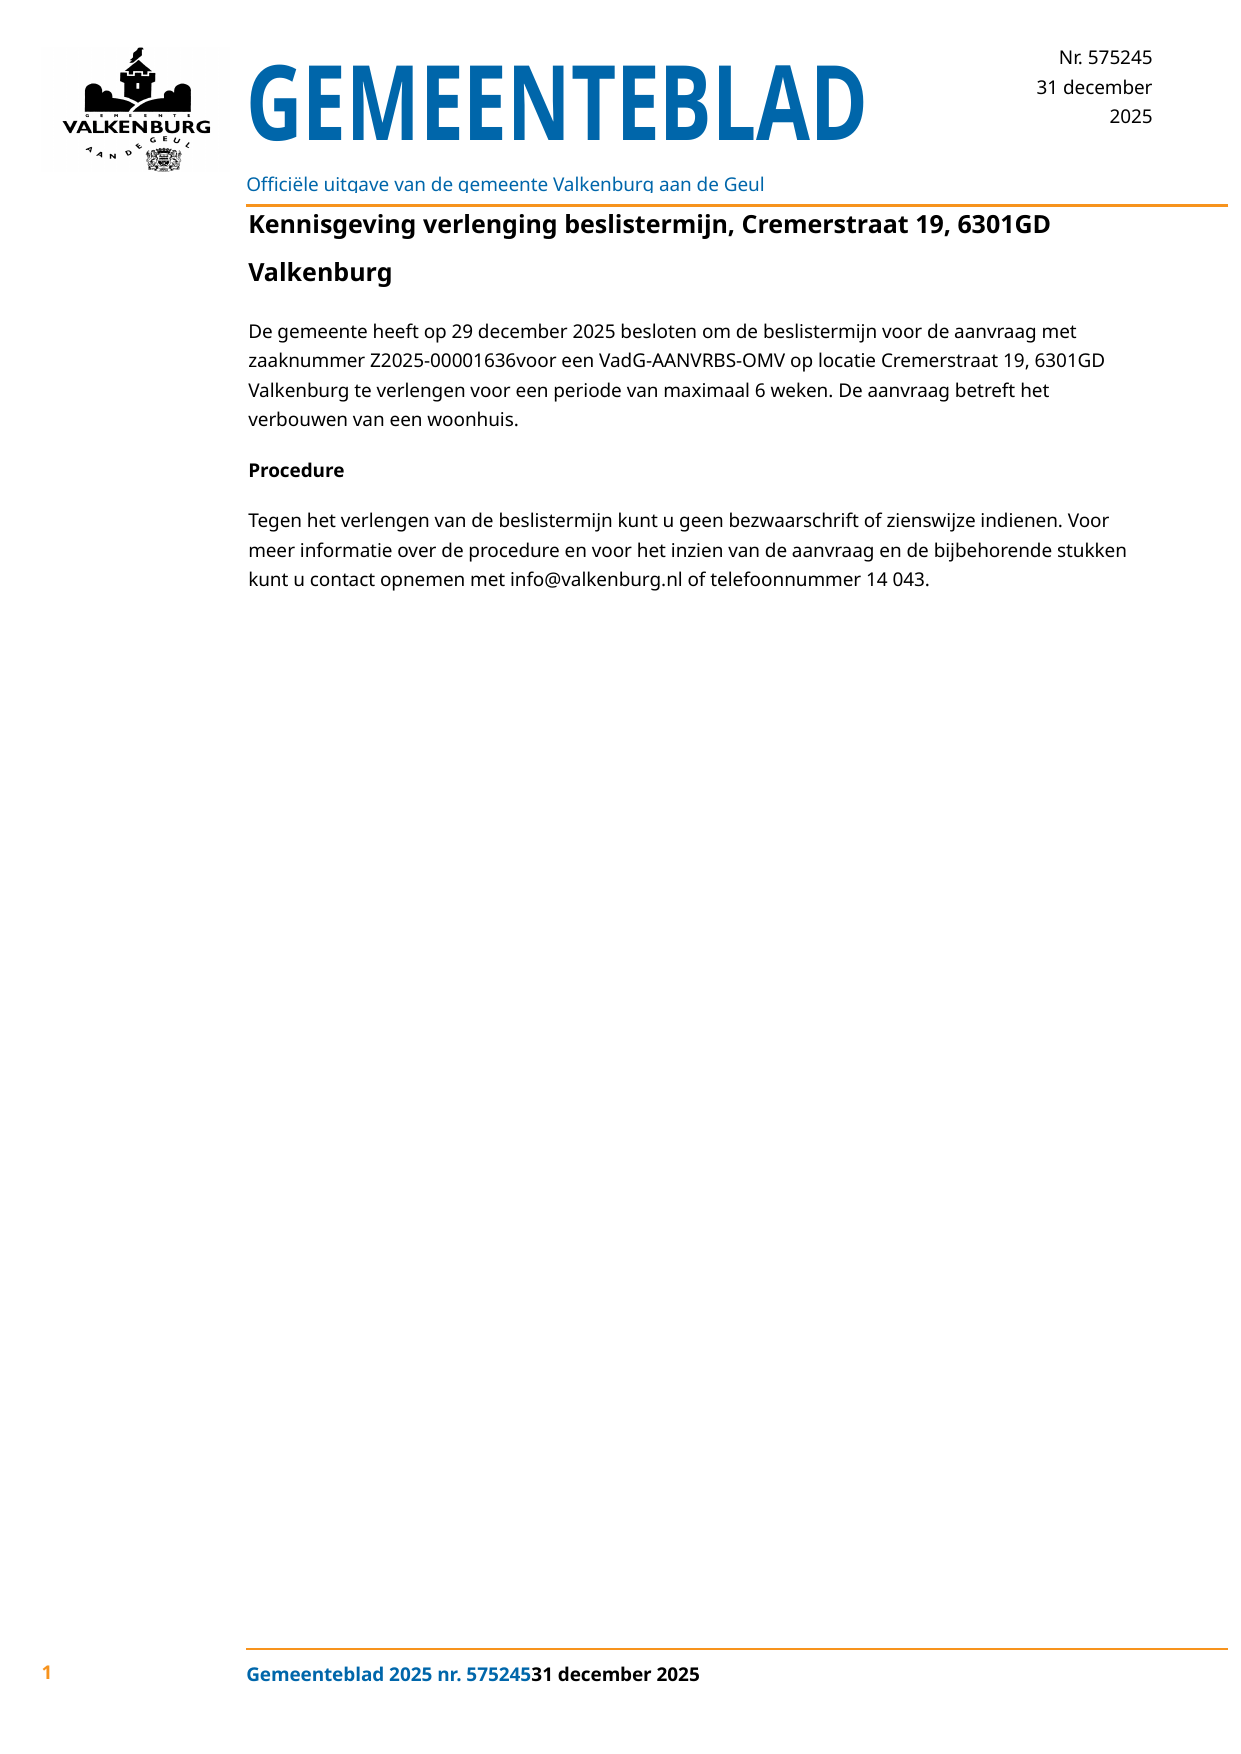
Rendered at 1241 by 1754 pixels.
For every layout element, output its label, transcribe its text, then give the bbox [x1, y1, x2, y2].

text Procedure [248, 457, 1152, 483]
picture [41, 47, 231, 172]
text Tegen het verlengen van de beslistermijn kunt u geen bezwaarschrift of zienswijze indienen. Voor meer informatie over de procedure en voor het inzien van de aanvraag en de bijbehorende stukken kunt u contact opnemen met info@valkenburg.nl of telefoonnummer 14 043. [248, 507, 1152, 592]
text Kennisgeving verlenging beslistermijn, Cremerstraat 19, 6301GD Valkenburg [248, 207, 1152, 288]
text De gemeente heeft op 29 december 2025 besloten om de beslistermijn voor de aanvraag met zaaknummer Z2025-00001636voor een VadG-AANVRBS-OMV op locatie Cremerstraat 19, 6301GD Valkenburg te verlengen voor een periode van maximaal 6 weken. De aanvraag betreft het verbouwen van een woonhuis. [248, 318, 1152, 432]
